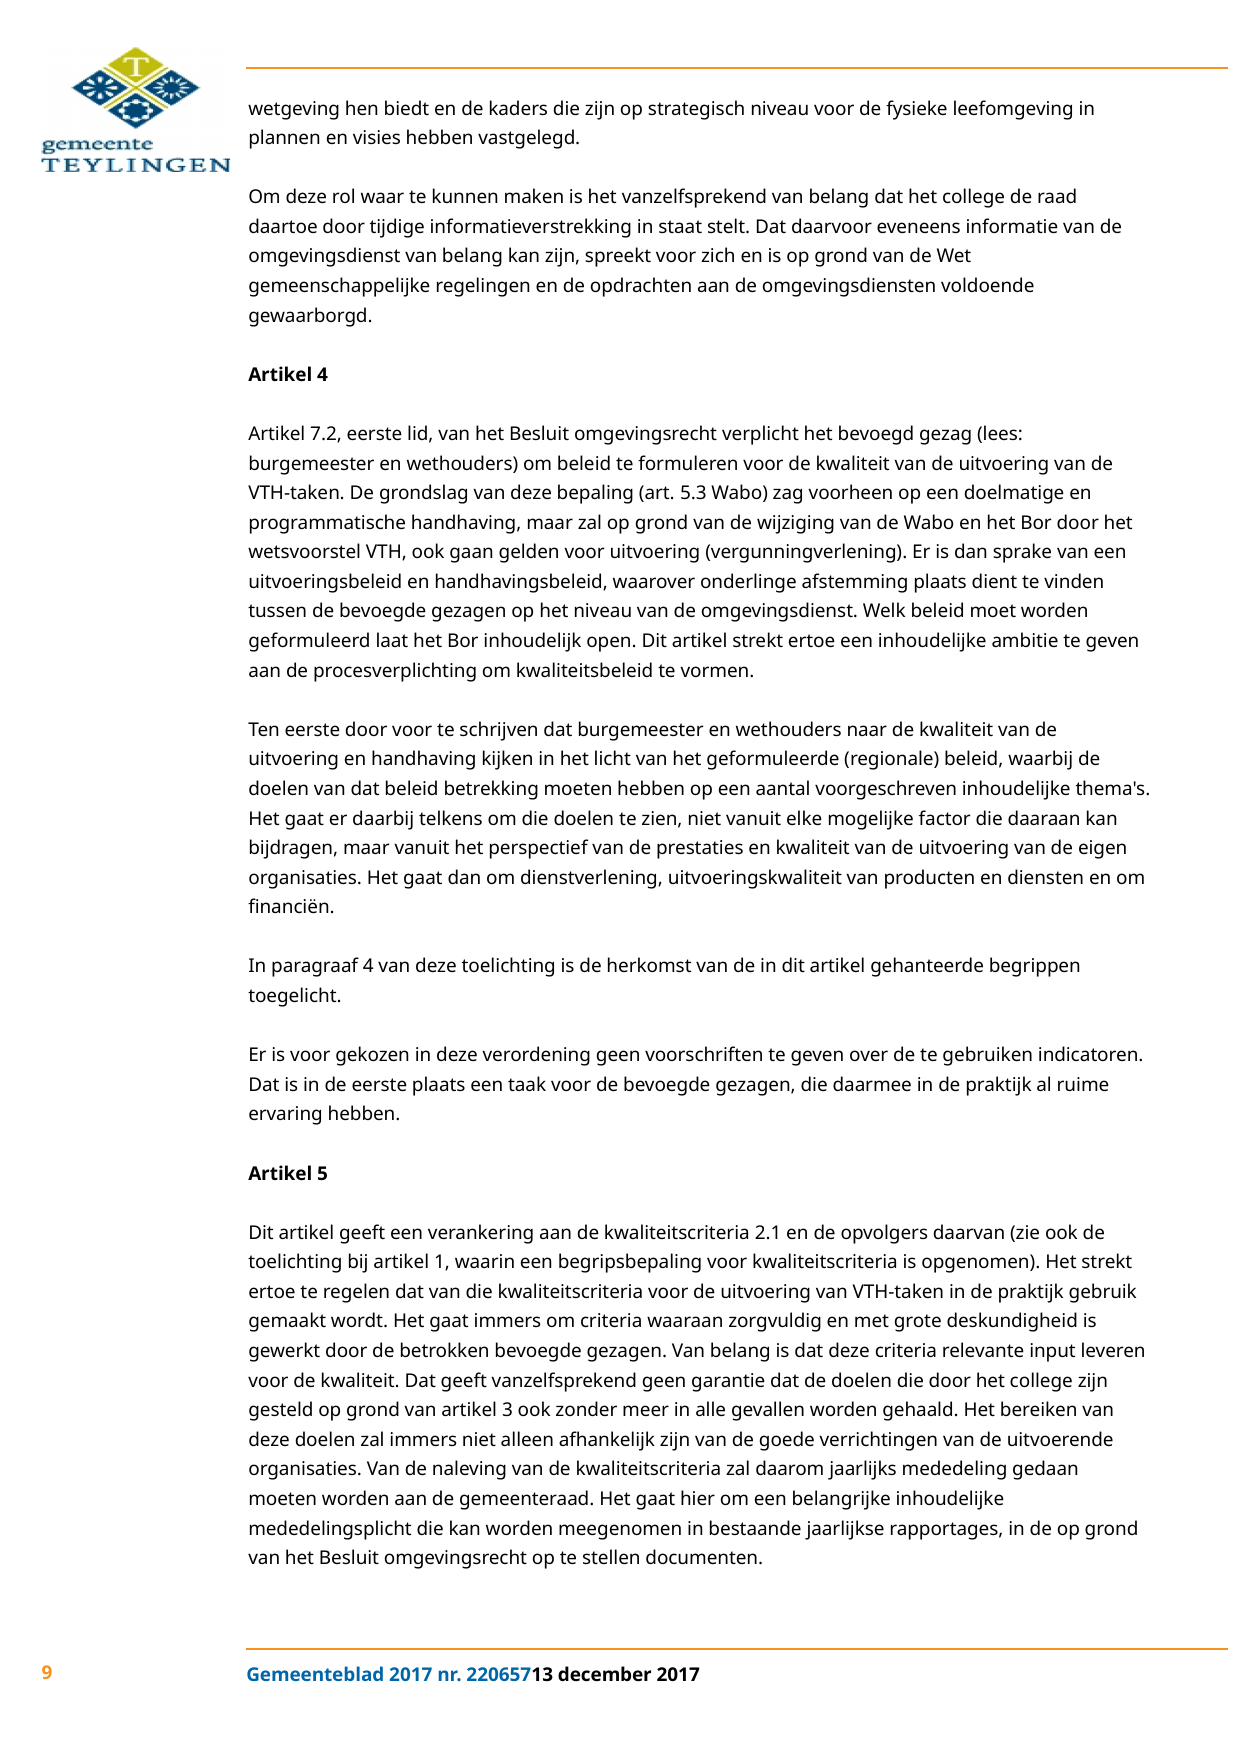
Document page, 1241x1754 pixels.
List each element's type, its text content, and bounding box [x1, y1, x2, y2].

text Artikel 7.2, eerste lid, van het Besluit omgevingsrecht verplicht het bevoegd gezag (lees: burgemeester en wethouders) om beleid te formuleren voor de kwaliteit van de uitvoering van de VTH-taken. De grondslag van deze bepaling (art. 5.3 Wabo) zag voorheen op een doelmatige en programmatische handhaving, maar zal op grond van de wijziging van de Wabo en het Bor door het wetsvoorstel VTH, ook gaan gelden voor uitvoering (vergunningverlening). Er is dan sprake van een uitvoeringsbeleid en handhavingsbeleid, waarover onderlinge afstemming plaats dient te vinden tussen de bevoegde gezagen op het niveau van de omgevingsdienst. Welk beleid moet worden geformuleerd laat het Bor inhoudelijk open. Dit artikel strekt ertoe een inhoudelijke ambitie te geven aan de procesverplichting om kwaliteitsbeleid te vormen. [248, 420, 1152, 683]
text Artikel 5 [248, 1160, 1152, 1186]
text Ten eerste door voor te schrijven dat burgemeester en wethouders naar de kwaliteit van de uitvoering en handhaving kijken in het licht van het geformuleerde (regionale) beleid, waarbij de doelen van dat beleid betrekking moeten hebben op een aantal voorgeschreven inhoudelijke thema's. Het gaat er daarbij telkens om die doelen te zien, niet vanuit elke mogelijke factor die daaraan kan bijdragen, maar vanuit het perspectief van de prestaties en kwaliteit van de uitvoering van de eigen organisaties. Het gaat dan om dienstverlening, uitvoeringskwaliteit van producten en diensten en om financiën. [248, 716, 1152, 919]
text Artikel 4 [248, 361, 1152, 387]
text Dit artikel geeft een verankering aan de kwaliteitscriteria 2.1 en de opvolgers daarvan (zie ook de toelichting bij artikel 1, waarin een begripsbepaling voor kwaliteitscriteria is opgenomen). Het strekt ertoe te regelen dat van die kwaliteitscriteria voor de uitvoering van VTH-taken in de praktijk gebruik gemaakt wordt. Het gaat immers om criteria waaraan zorgvuldig en met grote deskundigheid is gewerkt door de betrokken bevoegde gezagen. Van belang is dat deze criteria relevante input leveren voor de kwaliteit. Dat geeft vanzelfsprekend geen garantie dat de doelen die door het college zijn gesteld op grond van artikel 3 ook zonder meer in alle gevallen worden gehaald. Het bereiken van deze doelen zal immers niet alleen afhankelijk zijn van de goede verrichtingen van de uitvoerende organisaties. Van de naleving van de kwaliteitscriteria zal daarom jaarlijks mededeling gedaan moeten worden aan de gemeenteraad. Het gaat hier om een belangrijke inhoudelijke mededelingsplicht die kan worden meegenomen in bestaande jaarlijkse rapportages, in de op grond van het Besluit omgevingsrecht op te stellen documenten. [248, 1219, 1152, 1570]
text wetgeving hen biedt en de kaders die zijn op strategisch niveau voor de fysieke leefomgeving in plannen en visies hebben vastgelegd. [248, 95, 1152, 150]
text Er is voor gekozen in deze verordening geen voorschriften te geven over de te gebruiken indicatoren. Dat is in de eerste plaats een taak voor de bevoegde gezagen, die daarmee in de praktijk al ruime ervaring hebben. [248, 1041, 1152, 1126]
text In paragraaf 4 van deze toelichting is de herkomst van de in dit artikel gehanteerde begrippen toegelicht. [248, 953, 1152, 1008]
picture [41, 47, 231, 172]
text Om deze rol waar te kunnen maken is het vanzelfsprekend van belang dat het college de raad daartoe door tijdige informatieverstrekking in staat stelt. Dat daarvoor eveneens informatie van de omgevingsdienst van belang kan zijn, spreekt voor zich en is op grond van de Wet gemeenschappelijke regelingen en de opdrachten aan de omgevingsdiensten voldoende gewaarborgd. [248, 183, 1152, 328]
